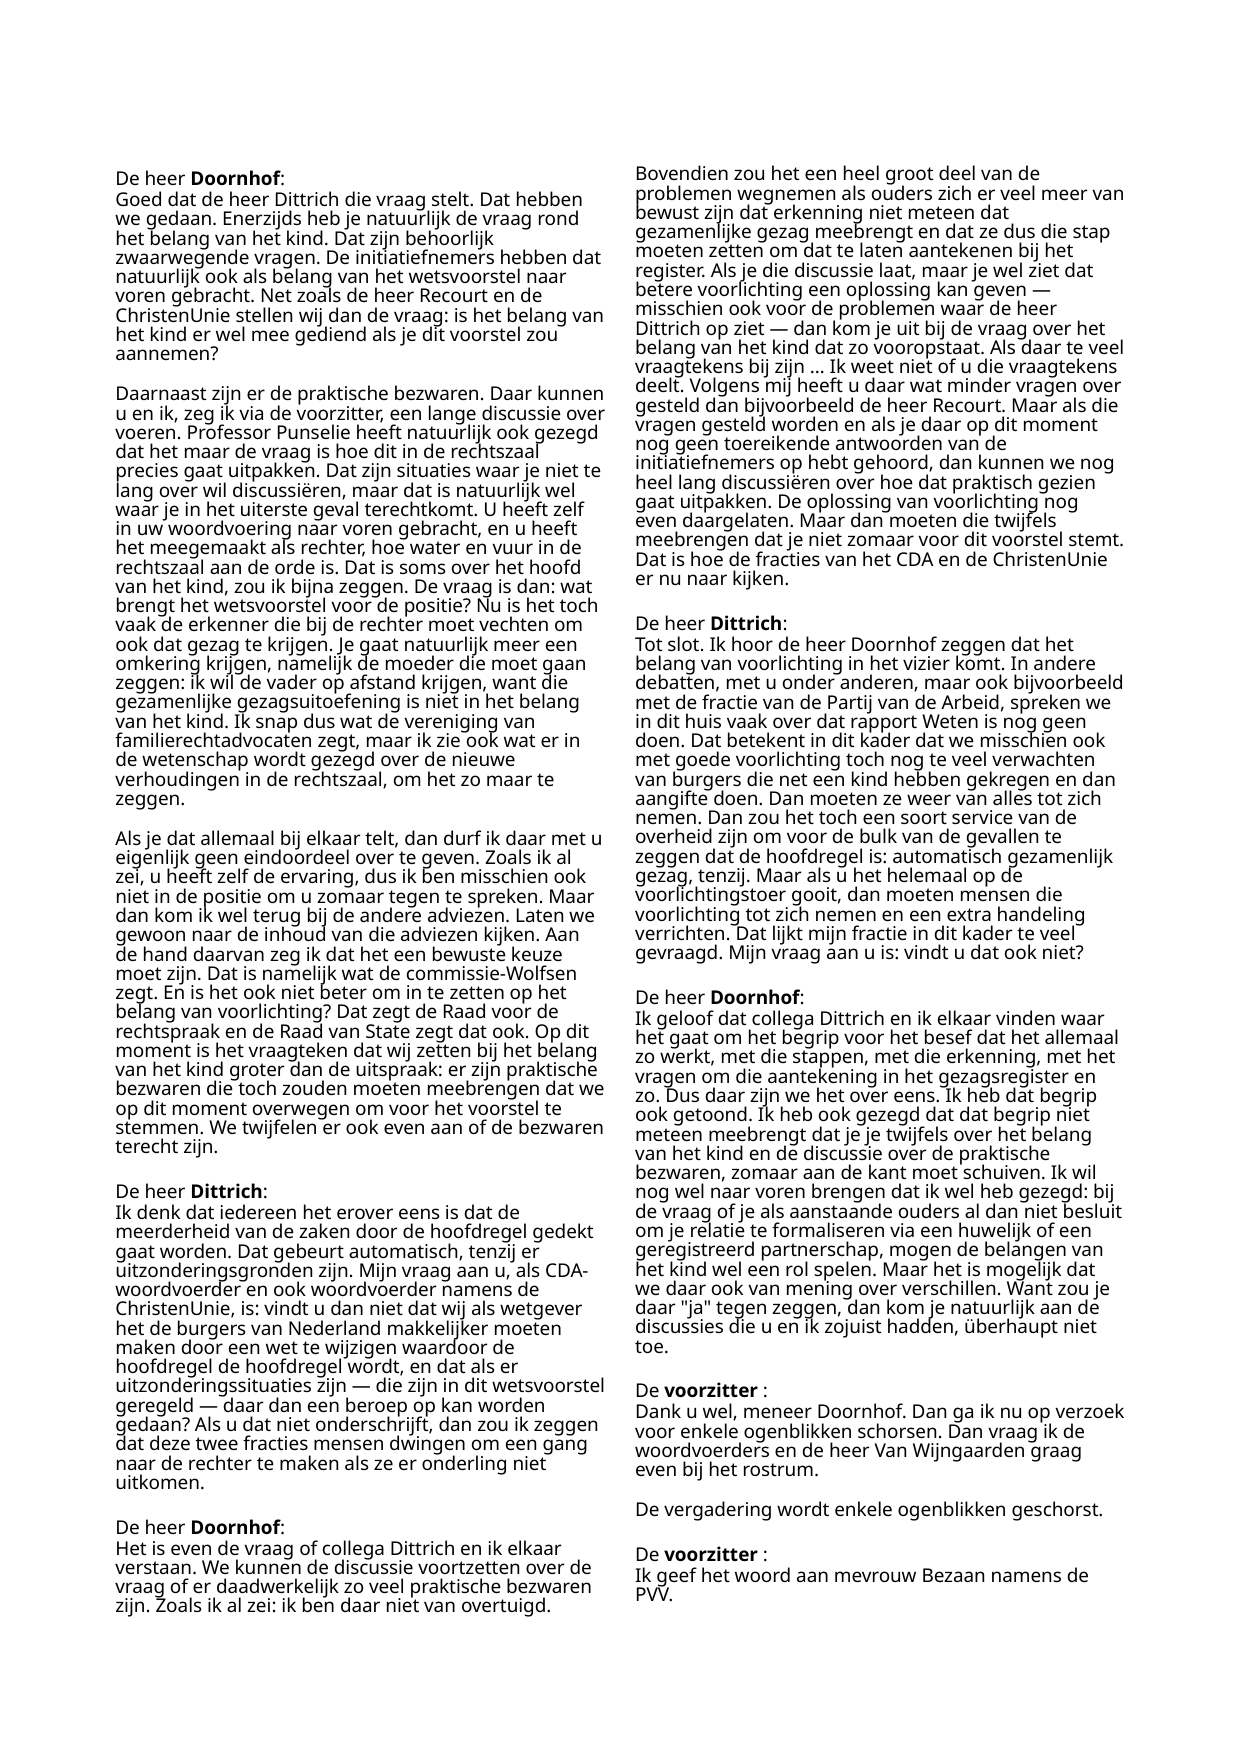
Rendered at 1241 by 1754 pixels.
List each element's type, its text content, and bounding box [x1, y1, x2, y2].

text Het is even de vraag of collega Dittrich en ik elkaar verstaan. We kunnen de discussie voortzetten over de vraag of er daadwerkelijk zo veel praktische bezwaren zijn. Zoals ik al zei: ik ben daar niet van overtuigd. [115, 1540, 605, 1617]
text Bovendien zou het een heel groot deel van de problemen wegnemen als ouders zich er veel meer van bewust zijn dat erkenning niet meteen dat gezamenlijke gezag meebrengt en dat ze dus die stap moeten zetten om dat te laten aantekenen bij het register. Als je die discussie laat, maar je wel ziet dat betere voorlichting een oplossing kan geven — misschien ook voor de problemen waar de heer Dittrich op ziet — dan kom je uit bij de vraag over het belang van het kind dat zo vooropstaat. Als daar te veel vraagtekens bij zijn … Ik weet niet of u die vraagtekens deelt. Volgens mij heeft u daar wat minder vragen over gesteld dan bijvoorbeeld de heer Recourt. Maar als die vragen gesteld worden en als je daar op dit moment nog geen toereikende antwoorden van de initiatiefnemers op hebt gehoord, dan kunnen we nog heel lang discussiëren over hoe dat praktisch gezien gaat uitpakken. De oplossing van voorlichting nog even daargelaten. Maar dan moeten die twijfels meebrengen dat je niet zomaar voor dit voorstel stemt. Dat is hoe de fracties van het CDA en de ChristenUnie er nu naar kijken. [635, 165, 1125, 589]
text Daarnaast zijn er de praktische bezwaren. Daar kunnen u en ik, zeg ik via de voorzitter, een lange discussie over voeren. Professor Punselie heeft natuurlijk ook gezegd dat het maar de vraag is hoe dit in de rechtszaal precies gaat uitpakken. Dat zijn situaties waar je niet te lang over wil discussiëren, maar dat is natuurlijk wel waar je in het uiterste geval terechtkomt. U heeft zelf in uw woordvoering naar voren gebracht, en u heeft het meegemaakt als rechter, hoe water en vuur in de rechtszaal aan de orde is. Dat is soms over het hoofd van het kind, zou ik bijna zeggen. De vraag is dan: wat brengt het wetsvoorstel voor de positie? Nu is het toch vaak de erkenner die bij de rechter moet vechten om ook dat gezag te krijgen. Je gaat natuurlijk meer een omkering krijgen, namelijk de moeder die moet gaan zeggen: ik wil de vader op afstand krijgen, want die gezamenlijke gezagsuitoefening is niet in het belang van het kind. Ik snap dus wat de vereniging van familierechtadvocaten zegt, maar ik zie ook wat er in de wetenschap wordt gezegd over de nieuwe verhoudingen in de rechtszaal, om het zo maar te zeggen. [115, 385, 605, 809]
text Als je dat allemaal bij elkaar telt, dan durf ik daar met u eigenlijk geen eindoordeel over te geven. Zoals ik al zei, u heeft zelf de ervaring, dus ik ben misschien ook niet in de positie om u zomaar tegen te spreken. Maar dan kom ik wel terug bij de andere adviezen. Laten we gewoon naar de inhoud van die adviezen kijken. Aan de hand daarvan zeg ik dat het een bewuste keuze moet zijn. Dat is namelijk wat de commissie-Wolfsen zegt. En is het ook niet beter om in te zetten op het belang van voorlichting? Dat zegt de Raad voor de rechtspraak en de Raad van State zegt dat ook. Op dit moment is het vraagteken dat wij zetten bij het belang van het kind groter dan de uitspraak: er zijn praktische bezwaren die toch zouden moeten meebrengen dat we op dit moment overwegen om voor het voorstel te stemmen. We twijfelen er ook even aan of de bezwaren terecht zijn. [115, 830, 605, 1157]
text De voorzitter : [635, 1378, 1125, 1403]
text Ik denk dat iedereen het erover eens is dat de meerderheid van de zaken door de hoofdregel gedekt gaat worden. Dat gebeurt automatisch, tenzij er uitzonderingsgronden zijn. Mijn vraag aan u, als CDA-woordvoerder en ook woordvoerder namens de ChristenUnie, is: vindt u dan niet dat wij als wetgever het de burgers van Nederland makkelijker moeten maken door een wet te wijzigen waardoor de hoofdregel de hoofdregel wordt, en dat als er uitzonderingssituaties zijn — die zijn in dit wetsvoorstel geregeld — daar dan een beroep op kan worden gedaan? Als u dat niet onderschrijft, dan zou ik zeggen dat deze twee fracties mensen dwingen om een gang naar de rechter te maken als ze er onderling niet uitkomen. [115, 1204, 605, 1493]
text Dank u wel, meneer Doornhof. Dan ga ik nu op verzoek voor enkele ogenblikken schorsen. Dan vraag ik de woordvoerders en de heer Van Wijngaarden graag even bij het rostrum. [635, 1403, 1125, 1481]
text Ik geef het woord aan mevrouw Bezaan namens de PVV. [635, 1567, 1125, 1606]
text De heer Doornhof: [115, 1514, 605, 1540]
text Ik geloof dat collega Dittrich en ik elkaar vinden waar het gaat om het begrip voor het besef dat het allemaal zo werkt, met die stappen, met die erkenning, met het vragen om die aantekening in het gezagsregister en zo. Dus daar zijn we het over eens. Ik heb dat begrip ook getoond. Ik heb ook gezegd dat dat begrip niet meteen meebrengt dat je je twijfels over het belang van het kind en de discussie over de praktische bezwaren, zomaar aan de kant moet schuiven. Ik wil nog wel naar voren brengen dat ik wel heb gezegd: bij de vraag of je als aanstaande ouders al dan niet besluit om je relatie te formaliseren via een huwelijk of een geregistreerd partnerschap, mogen de belangen van het kind wel een rol spelen. Maar het is mogelijk dat we daar ook van mening over verschillen. Want zou je daar "ja" tegen zeggen, dan kom je natuurlijk aan de discussies die u en ik zojuist hadden, überhaupt niet toe. [635, 1010, 1125, 1357]
text Tot slot. Ik hoor de heer Doornhof zeggen dat het belang van voorlichting in het vizier komt. In andere debatten, met u onder anderen, maar ook bijvoorbeeld met de fractie van de Partij van de Arbeid, spreken we in dit huis vaak over dat rapport Weten is nog geen doen. Dat betekent in dit kader dat we misschien ook met goede voorlichting toch nog te veel verwachten van burgers die net een kind hebben gekregen en dan aangifte doen. Dan moeten ze weer van alles tot zich nemen. Dan zou het toch een soort service van de overheid zijn om voor de bulk van de gevallen te zeggen dat de hoofdregel is: automatisch gezamenlijk gezag, tenzij. Maar als u het helemaal op de voorlichtingstoer gooit, dan moeten mensen die voorlichting tot zich nemen en een extra handeling verrichten. Dat lijkt mijn fractie in dit kader te veel gevraagd. Mijn vraag aan u is: vindt u dat ook niet? [635, 636, 1125, 963]
text De heer Dittrich: [635, 610, 1125, 636]
text De heer Doornhof: [115, 165, 605, 191]
text De heer Doornhof: [635, 984, 1125, 1010]
text De heer Dittrich: [115, 1178, 605, 1204]
text Goed dat de heer Dittrich die vraag stelt. Dat hebben we gedaan. Enerzijds heb je natuurlijk de vraag rond het belang van het kind. Dat zijn behoorlijk zwaarwegende vragen. De initiatiefnemers hebben dat natuurlijk ook als belang van het wetsvoorstel naar voren gebracht. Net zoals de heer Recourt en de ChristenUnie stellen wij dan de vraag: is het belang van het kind er wel mee gediend als je dit voorstel zou aannemen? [115, 191, 605, 364]
text De voorzitter : [635, 1541, 1125, 1567]
text De vergadering wordt enkele ogenblikken geschorst. [635, 1501, 1125, 1521]
